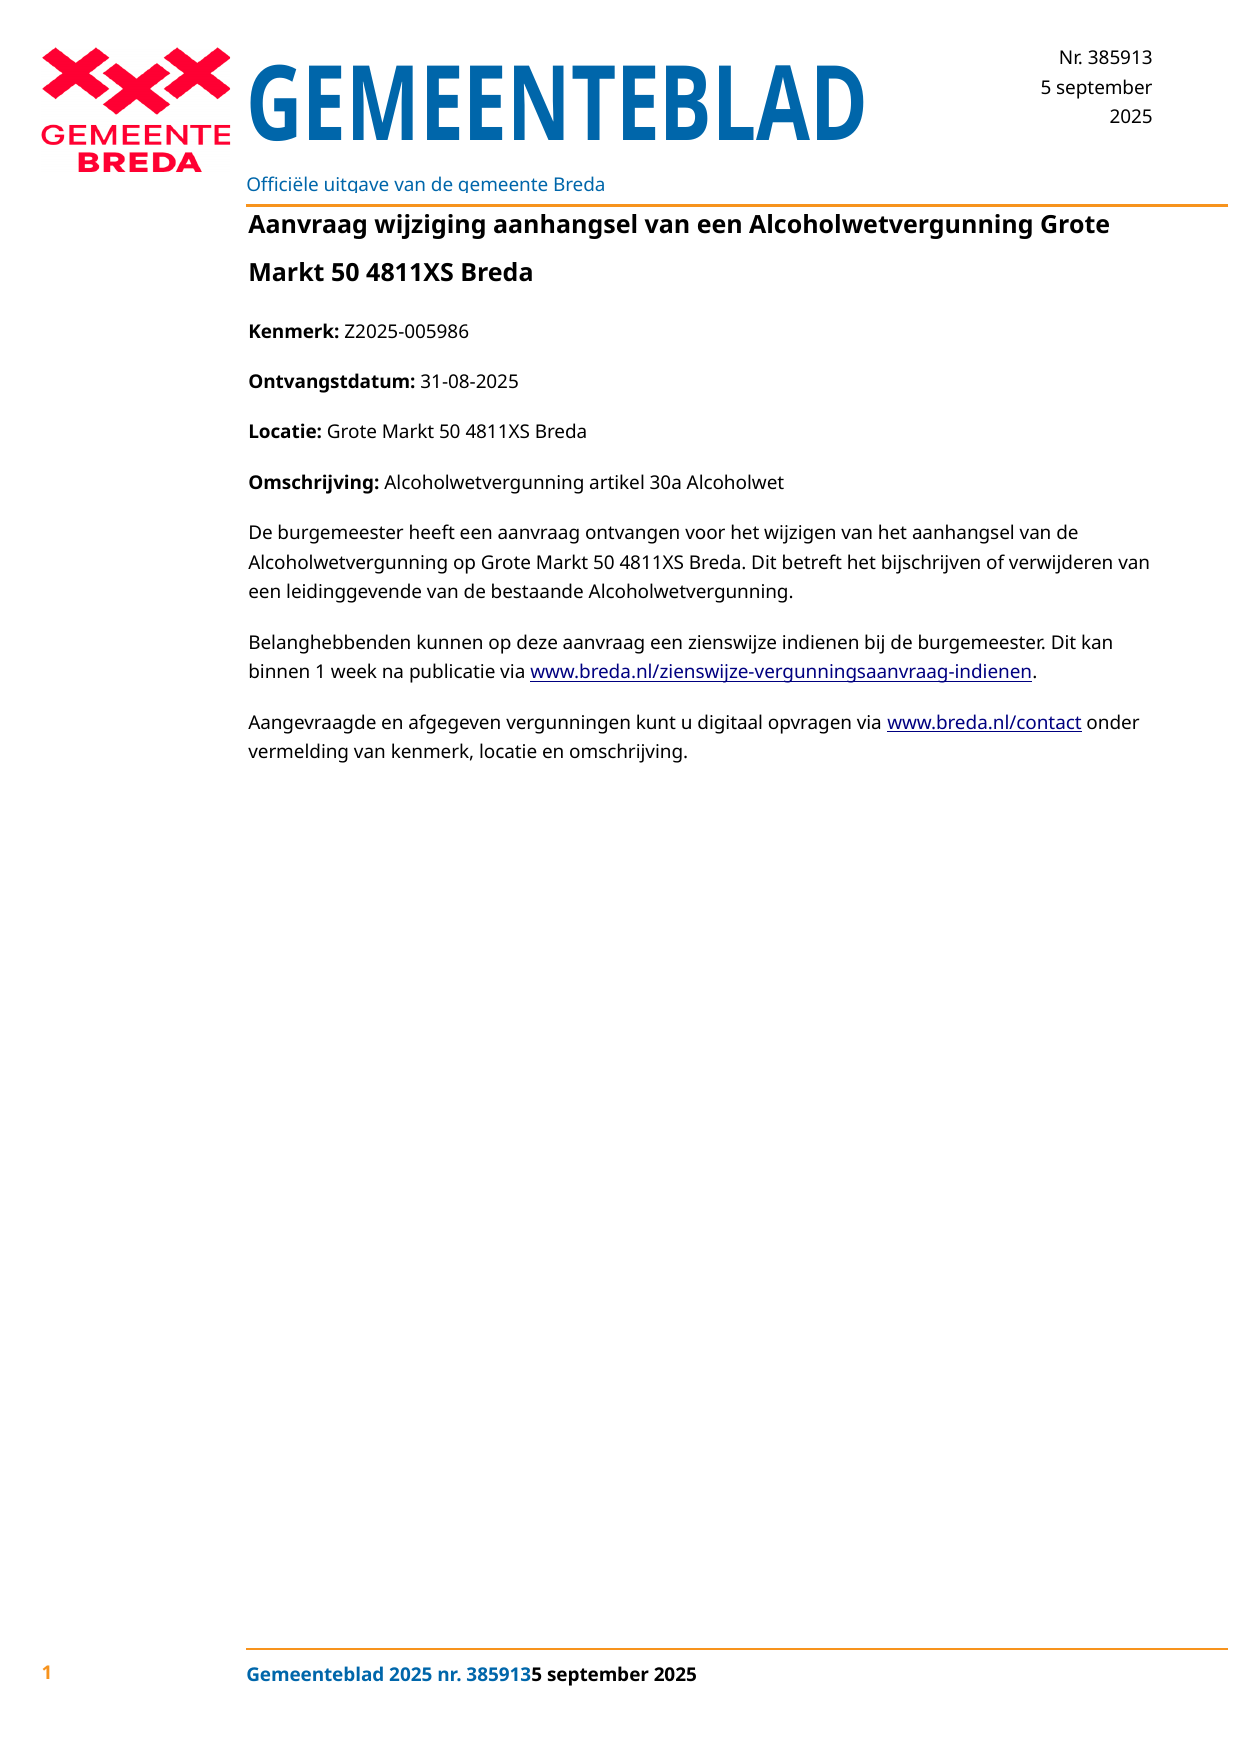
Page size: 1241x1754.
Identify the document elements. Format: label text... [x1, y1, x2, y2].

text Belanghebbenden kunnen op deze aanvraag een zienswijze indienen bij de burgemeester. Dit kan binnen 1 week na publicatie via www.breda.nl/zienswijze-vergunningsaanvraag-indienen. [248, 629, 1152, 684]
text Aangevraagde en afgegeven vergunningen kunt u digitaal opvragen via www.breda.nl/contact onder vermelding van kenmerk, locatie en omschrijving. [248, 709, 1152, 764]
text Omschrijving: Alcoholwetvergunning artikel 30a Alcoholwet [248, 469, 1152, 495]
picture [41, 47, 231, 172]
text Aanvraag wijziging aanhangsel van een Alcoholwetvergunning Grote Markt 50 4811XS Breda [248, 207, 1152, 288]
text Ontvangstdatum: 31-08-2025 [248, 368, 1152, 394]
text De burgemeester heeft een aanvraag ontvangen voor het wijzigen van het aanhangsel van de Alcoholwetvergunning op Grote Markt 50 4811XS Breda. Dit betreft het bijschrijven of verwijderen van een leidinggevende van de bestaande Alcoholwetvergunning. [248, 519, 1152, 604]
text Locatie: Grote Markt 50 4811XS Breda [248, 419, 1152, 444]
text Kenmerk: Z2025-005986 [248, 318, 1152, 344]
